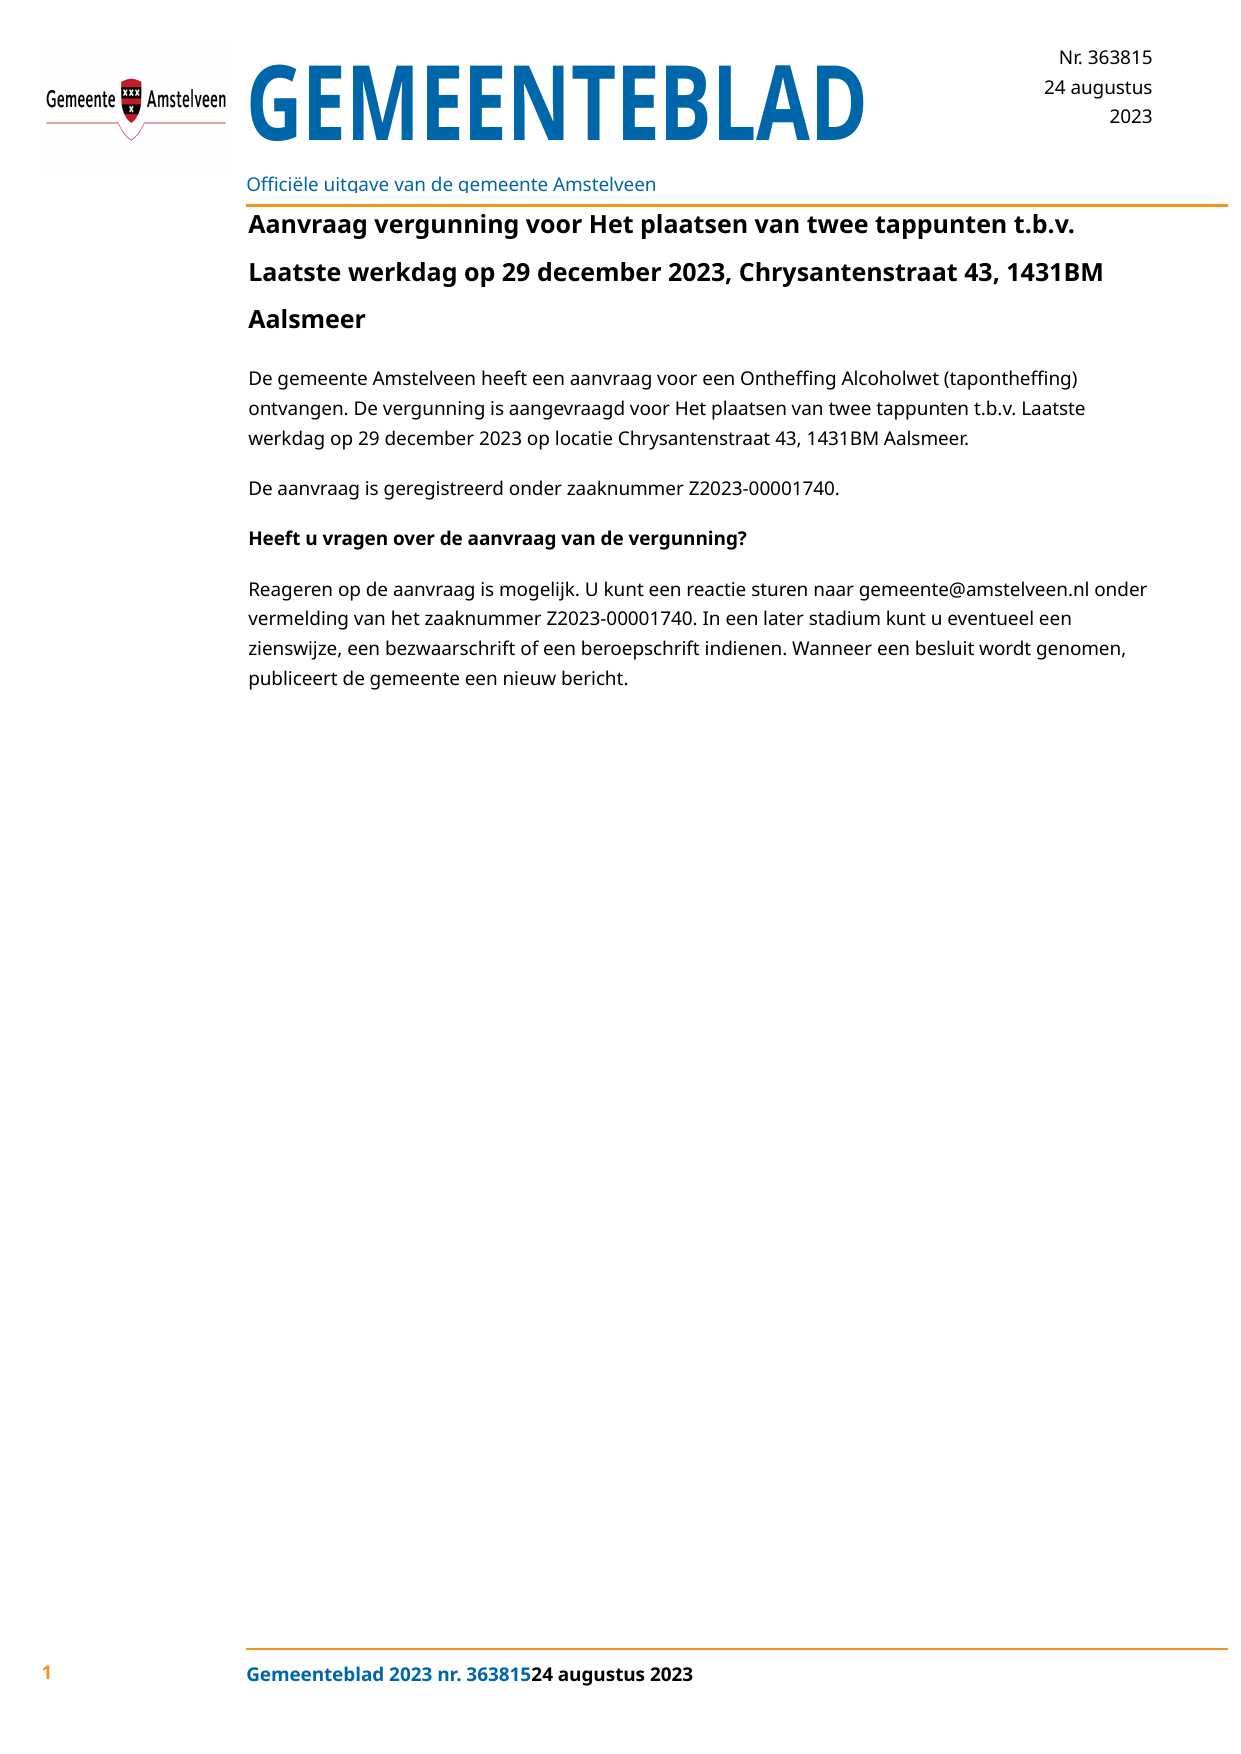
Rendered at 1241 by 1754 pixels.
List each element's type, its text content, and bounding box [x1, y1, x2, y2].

text De aanvraag is geregistreerd onder zaaknummer Z2023-00001740. [248, 475, 1152, 501]
text Aanvraag vergunning voor Het plaatsen van twee tappunten t.b.v. Laatste werkdag op 29 december 2023, Chrysantenstraat 43, 1431BM Aalsmeer [248, 207, 1152, 336]
text De gemeente Amstelveen heeft een aanvraag voor een Ontheffing Alcoholwet (tapontheffing) ontvangen. De vergunning is aangevraagd voor Het plaatsen van twee tappunten t.b.v. Laatste werkdag op 29 december 2023 op locatie Chrysantenstraat 43, 1431BM Aalsmeer. [248, 366, 1152, 450]
text Reageren op de aanvraag is mogelijk. U kunt een reactie sturen naar gemeente@amstelveen.nl onder vermelding van het zaaknummer Z2023-00001740. In een later stadium kunt u eventueel een zienswijze, een bezwaarschrift of een beroepschrift indienen. Wanneer een besluit wordt genomen, publiceert de gemeente een nieuw bericht. [248, 576, 1152, 690]
text Heeft u vragen over de aanvraag van de vergunning? [248, 526, 1152, 551]
picture [41, 47, 231, 172]
